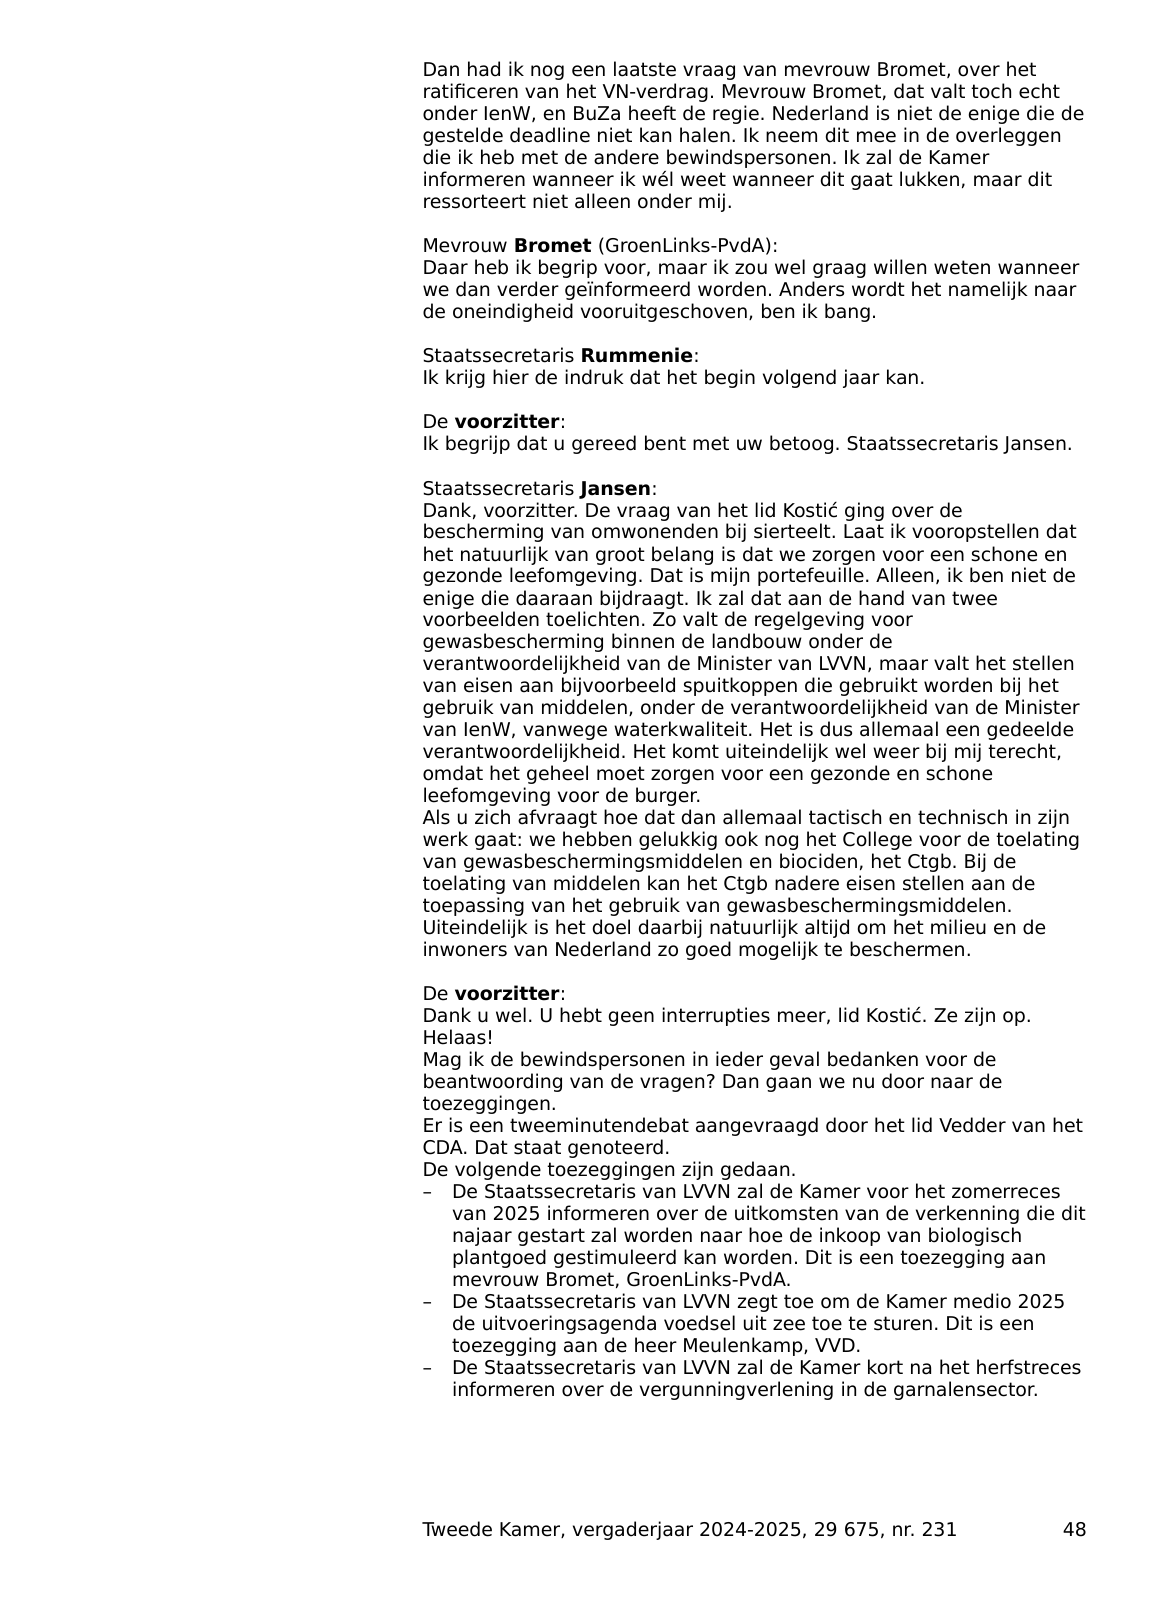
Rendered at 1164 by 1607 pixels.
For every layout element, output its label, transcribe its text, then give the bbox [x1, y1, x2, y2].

text Als u zich afvraagt hoe dat dan allemaal tactisch en technisch in zijn werk gaat: we hebben gelukkig ook nog het College voor de toelating van gewasbeschermingsmiddelen en biociden, het Ctgb. Bij de toelating van middelen kan het Ctgb nadere eisen stellen aan de toepassing van het gebruik van gewasbeschermingsmiddelen. Uiteindelijk is het doel daarbij natuurlijk altijd om het milieu en de inwoners van Nederland zo goed mogelijk te beschermen. [422, 807, 1087, 961]
text Mag ik de bewindspersonen in ieder geval bedanken voor de beantwoording van de vragen? Dan gaan we nu door naar de toezeggingen. [422, 1049, 1087, 1115]
text Daar heb ik begrip voor, maar ik zou wel graag willen weten wanneer we dan verder geïnformeerd worden. Anders wordt het namelijk naar de oneindigheid vooruitgeschoven, ben ik bang. [422, 257, 1087, 323]
text De voorzitter: [422, 983, 1087, 1005]
text Staatssecretaris Rummenie: [422, 345, 1087, 367]
text Er is een tweeminutendebat aangevraagd door het lid Vedder van het CDA. Dat staat genoteerd. [422, 1115, 1087, 1159]
text Dank u wel. U hebt geen interrupties meer, lid Kostić. Ze zijn op. Helaas! [422, 1005, 1087, 1049]
text Dan had ik nog een laatste vraag van mevrouw Bromet, over het ratificeren van het VN-verdrag. Mevrouw Bromet, dat valt toch echt onder IenW, en BuZa heeft de regie. Nederland is niet de enige die de gestelde deadline niet kan halen. Ik neem dit mee in de overleggen die ik heb met de andere bewindspersonen. Ik zal de Kamer informeren wanneer ik wél weet wanneer dit gaat lukken, maar dit ressorteert niet alleen onder mij. [422, 59, 1087, 213]
text De volgende toezeggingen zijn gedaan. [422, 1159, 1087, 1181]
text Ik krijg hier de indruk dat het begin volgend jaar kan. [422, 367, 1087, 389]
text Mevrouw Bromet (GroenLinks-PvdA): [422, 235, 1087, 257]
text Dank, voorzitter. De vraag van het lid Kostić ging over de bescherming van omwonenden bij sierteelt. Laat ik vooropstellen dat het natuurlijk van groot belang is dat we zorgen voor een schone en gezonde leefomgeving. Dat is mijn portefeuille. Alleen, ik ben niet de enige die daaraan bijdraagt. Ik zal dat aan de hand van twee voorbeelden toelichten. Zo valt de regelgeving voor gewasbescherming binnen de landbouw onder de verantwoordelijkheid van de Minister van LVVN, maar valt het stellen van eisen aan bijvoorbeeld spuitkoppen die gebruikt worden bij het gebruik van middelen, onder de verantwoordelijkheid van de Minister van IenW, vanwege waterkwaliteit. Het is dus allemaal een gedeelde verantwoordelijkheid. Het komt uiteindelijk wel weer bij mij terecht, omdat het geheel moet zorgen voor een gezonde en schone leefomgeving voor de burger. [422, 499, 1087, 807]
text De voorzitter: [422, 411, 1087, 433]
text – De Staatssecretaris van LVVN zal de Kamer voor het zomerreces van 2025 informeren over de uitkomsten van de verkenning die dit najaar gestart zal worden naar hoe de inkoop van biologisch plantgoed gestimuleerd kan worden. Dit is een toezegging aan mevrouw Bromet, GroenLinks-PvdA. [422, 1181, 1087, 1291]
text – De Staatssecretaris van LVVN zegt toe om de Kamer medio 2025 de uitvoeringsagenda voedsel uit zee toe te sturen. Dit is een toezegging aan de heer Meulenkamp, VVD. [422, 1291, 1087, 1357]
text Staatssecretaris Jansen: [422, 477, 1087, 499]
text Ik begrijp dat u gereed bent met uw betoog. Staatssecretaris Jansen. [422, 433, 1087, 455]
text – De Staatssecretaris van LVVN zal de Kamer kort na het herfstreces informeren over de vergunningverlening in de garnalensector. [422, 1357, 1087, 1401]
